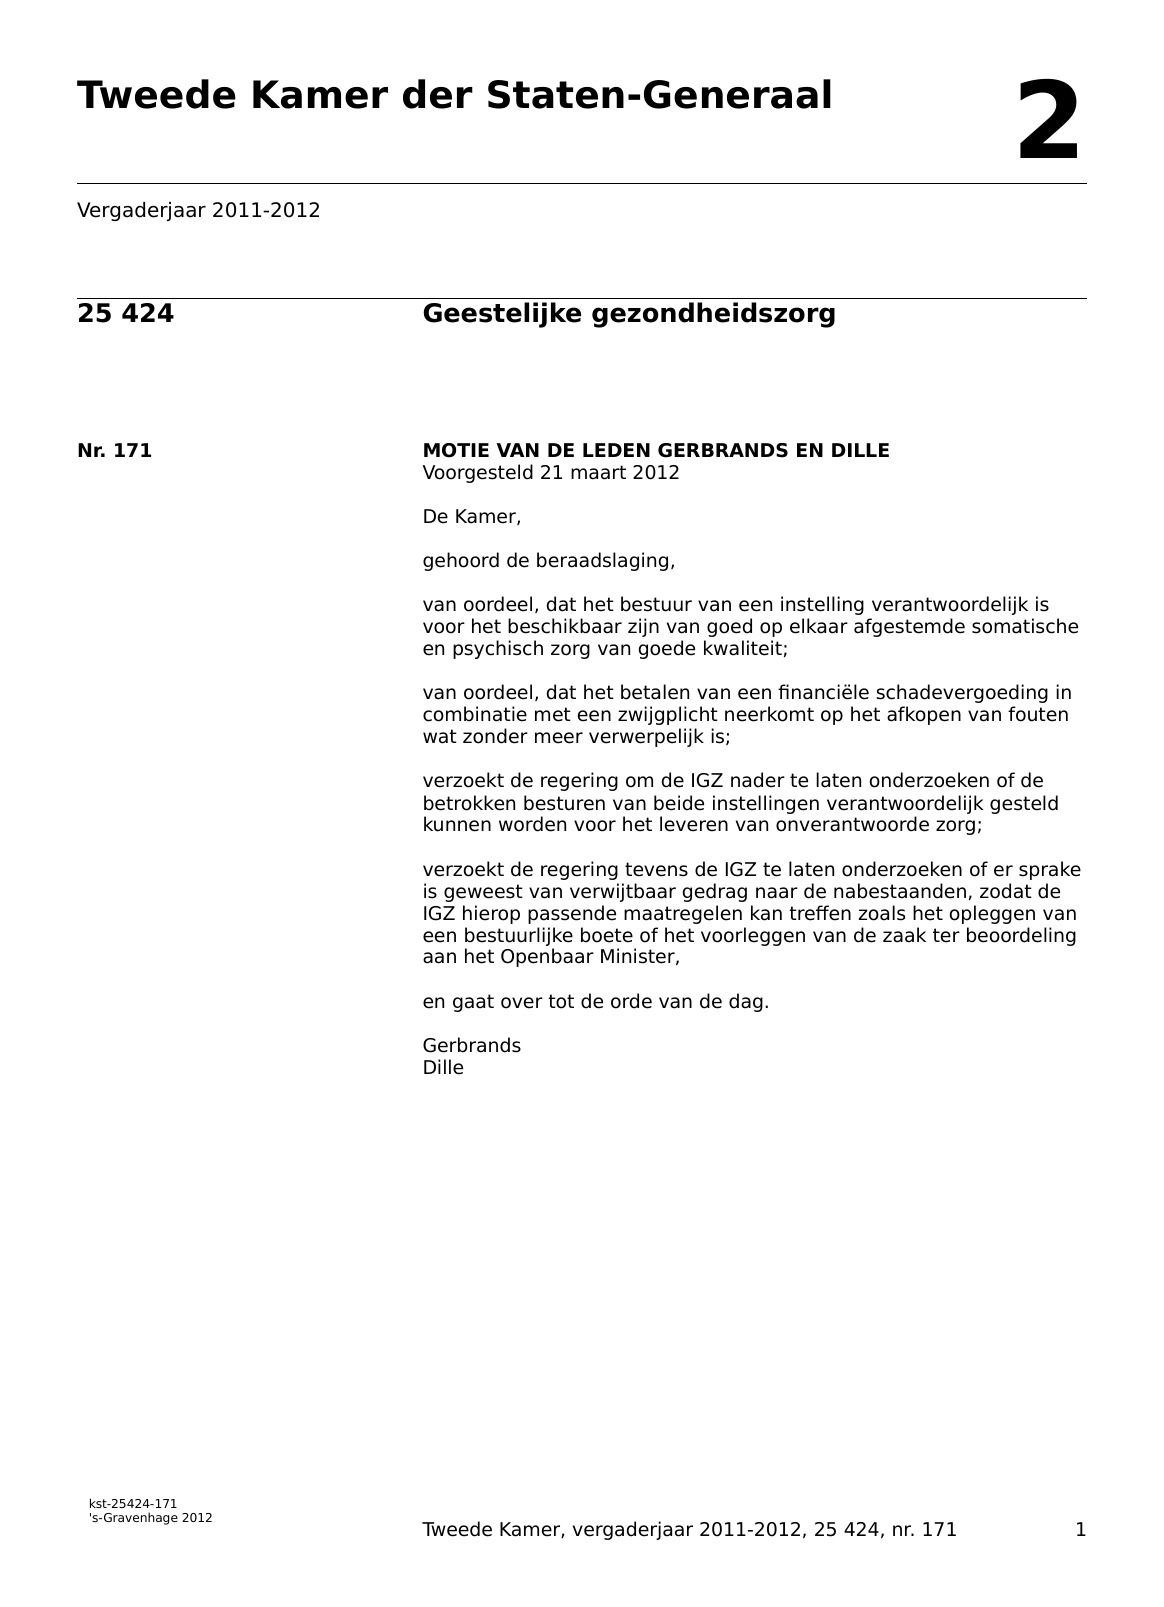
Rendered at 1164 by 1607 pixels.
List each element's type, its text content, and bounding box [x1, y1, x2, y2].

table_header Tweede Kamer der Staten-Generaal [77, 59, 886, 183]
text van oordeel, dat het bestuur van een instelling verantwoordelijk is voor het beschikbaar zijn van goed op elkaar afgestemde somatische en psychisch zorg van goede kwaliteit; [422, 594, 1087, 660]
text verzoekt de regering om de IGZ nader te laten onderzoeken of de betrokken besturen van beide instellingen verantwoordelijk gesteld kunnen worden voor het leveren van onverantwoorde zorg; [422, 770, 1087, 836]
subtitle Nr. 171 MOTIE VAN DE LEDEN GERBRANDS EN DILLE [77, 440, 1087, 462]
text Dille [422, 1057, 1087, 1079]
text verzoekt de regering tevens de IGZ te laten onderzoeken of er sprake is geweest van verwijtbaar gedrag naar de nabestaanden, zodat de IGZ hierop passende maatregelen kan treffen zoals het opleggen van een bestuurlijke boete of het voorleggen van de zaak ter beoordeling aan het Openbaar Minister, [422, 858, 1087, 968]
text De Kamer, [422, 506, 1087, 528]
text kst-25424-171 [88, 1497, 323, 1511]
table_header 2 [886, 59, 1087, 183]
text van oordeel, dat het betalen van een financiële schadevergoeding in combinatie met een zwijgplicht neerkomt op het afkopen van fouten wat zonder meer verwerpelijk is; [422, 682, 1087, 748]
text gehoord de beraadslaging, [422, 550, 1087, 572]
table_cell Vergaderjaar 2011-2012 [77, 184, 1087, 298]
text en gaat over tot de orde van de dag. [422, 991, 1087, 1013]
text Gerbrands [422, 1035, 1087, 1057]
text 's-Gravenhage 2012 [88, 1511, 323, 1525]
text Voorgesteld 21 maart 2012 [422, 462, 1087, 484]
subtitle 25 424 Geestelijke gezondheidszorg [77, 299, 1087, 329]
